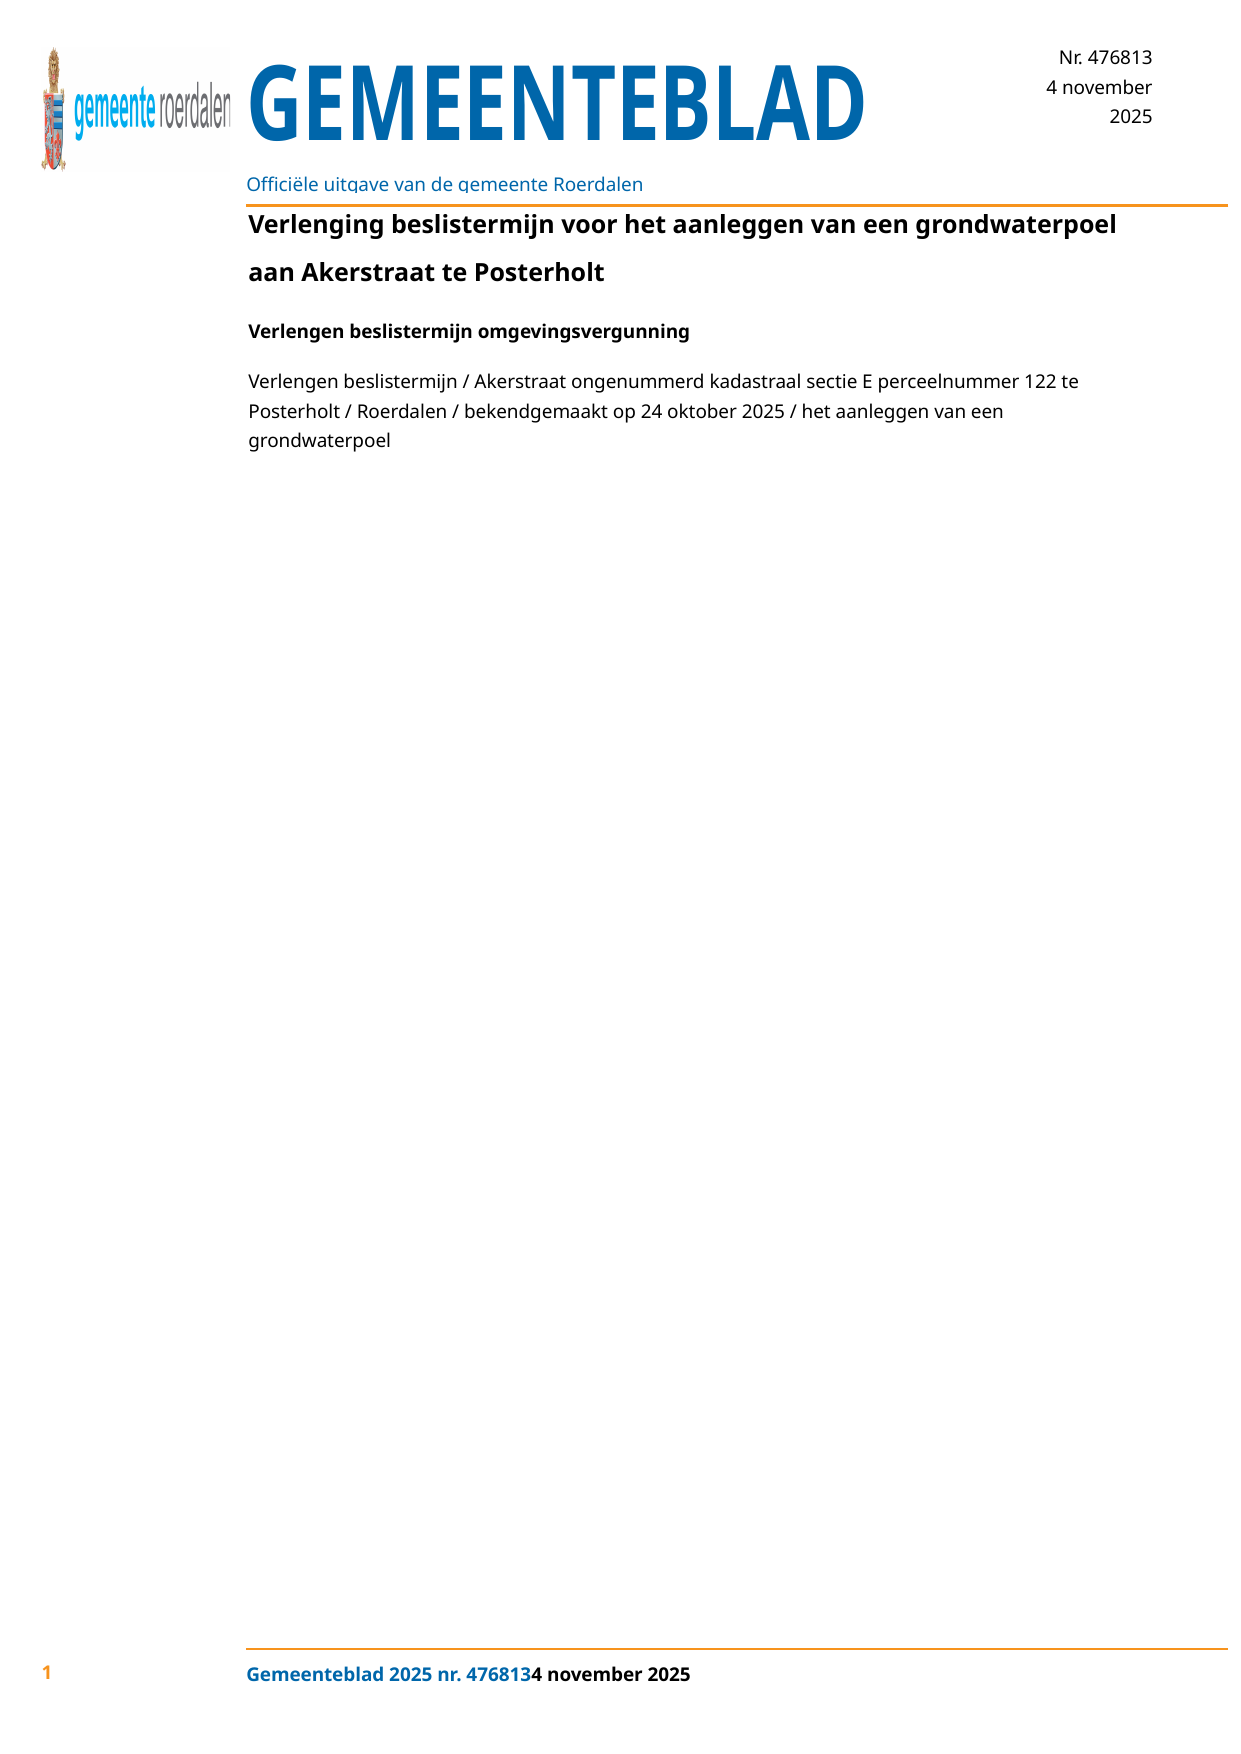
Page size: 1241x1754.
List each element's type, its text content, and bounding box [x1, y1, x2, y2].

picture [41, 47, 231, 172]
text Verlenging beslistermijn voor het aanleggen van een grondwaterpoel aan Akerstraat te Posterholt [248, 207, 1152, 288]
text Verlengen beslistermijn / Akerstraat ongenummerd kadastraal sectie E perceelnummer 122 te Posterholt / Roerdalen / bekendgemaakt op 24 oktober 2025 / het aanleggen van een grondwaterpoel [248, 368, 1152, 453]
text Verlengen beslistermijn omgevingsvergunning [248, 318, 1152, 344]
